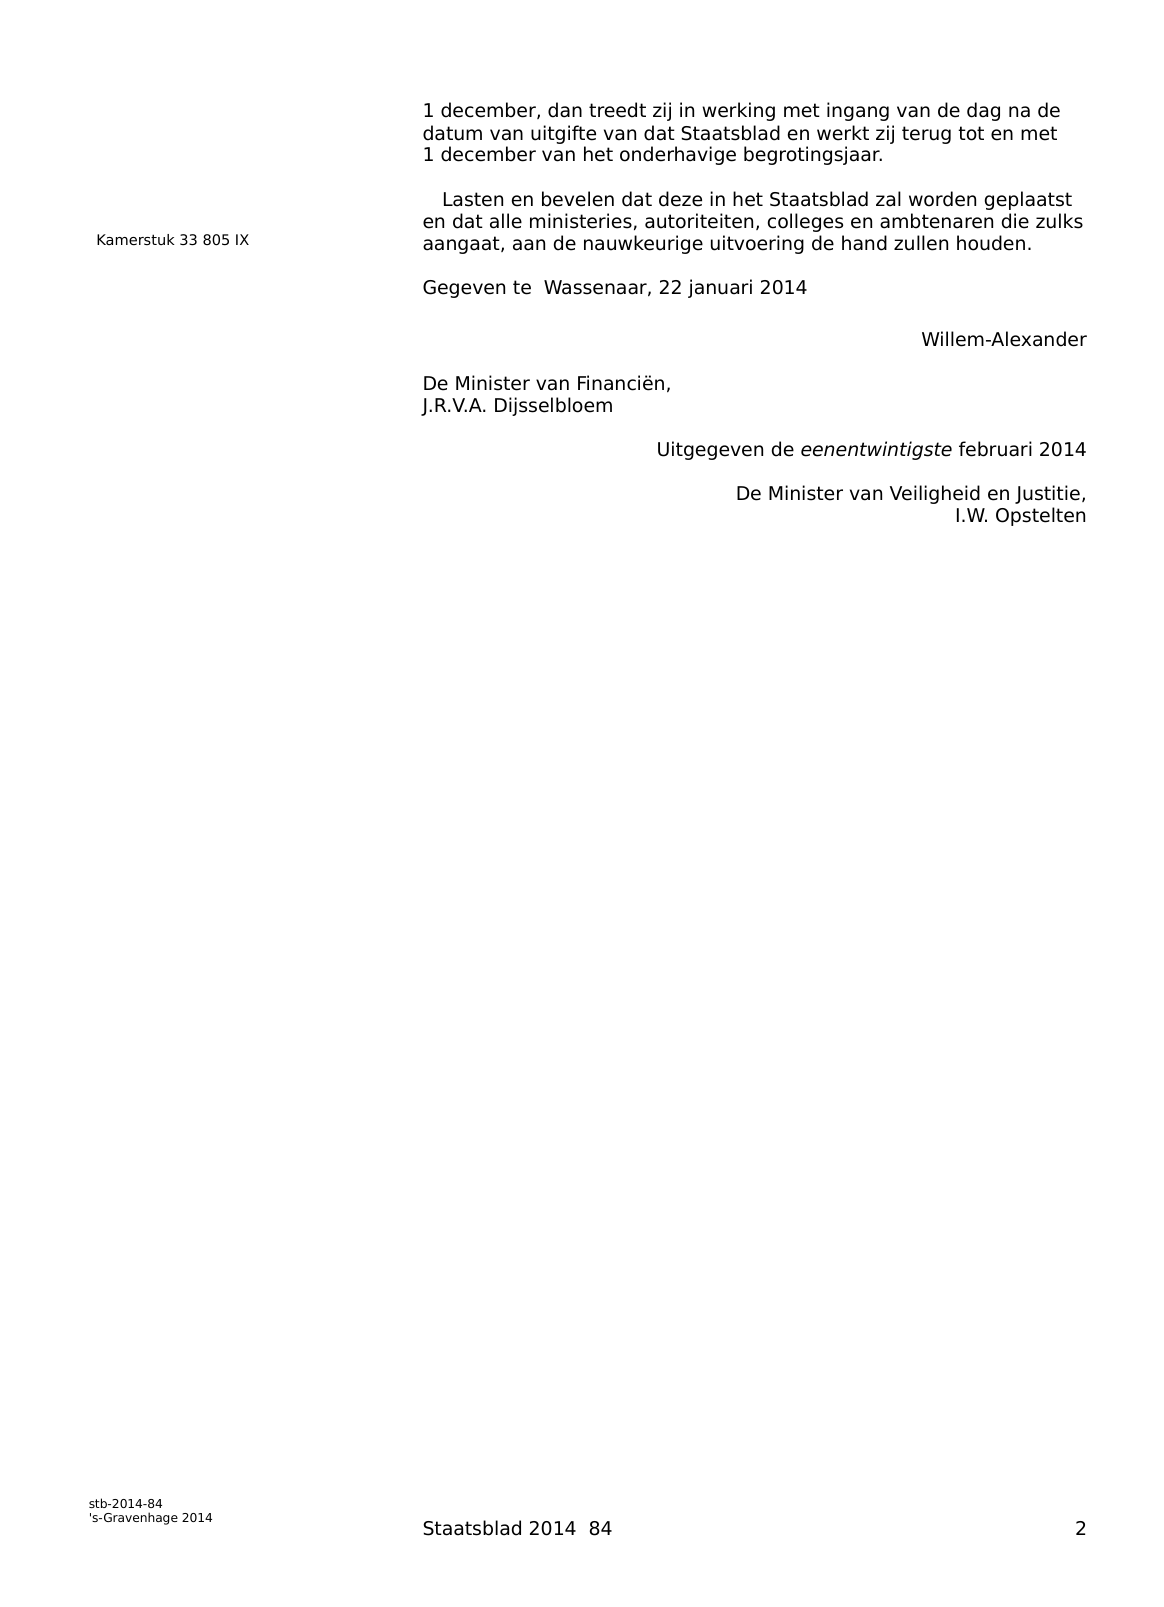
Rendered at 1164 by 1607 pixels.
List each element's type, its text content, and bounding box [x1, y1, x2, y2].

text stb-2014-84 [88, 1497, 323, 1511]
text Willem-Alexander [422, 329, 1087, 351]
text 1 december, dan treedt zij in werking met ingang van de dag na de datum van uitgifte van dat Staatsblad en werkt zij terug tot en met 1 december van het onderhavige begrotingsjaar. [422, 100, 1087, 166]
text Lasten en bevelen dat deze in het Staatsblad zal worden geplaatst en dat alle ministeries, autoriteiten, colleges en ambtenaren die zulks aangaat, aan de nauwkeurige uitvoering de hand zullen houden. [422, 188, 1087, 254]
text Kamerstuk 33 805 IX [77, 231, 396, 248]
text 's-Gravenhage 2014 [88, 1511, 323, 1525]
text De Minister van Financiën, J.R.V.A. Dijsselbloem [422, 373, 1087, 417]
text Uitgegeven de eenentwintigste februari 2014 [422, 439, 1087, 461]
text Gegeven te Wassenaar, 22 januari 2014 [422, 277, 1087, 299]
text De Minister van Veiligheid en Justitie, I.W. Opstelten [422, 483, 1087, 527]
